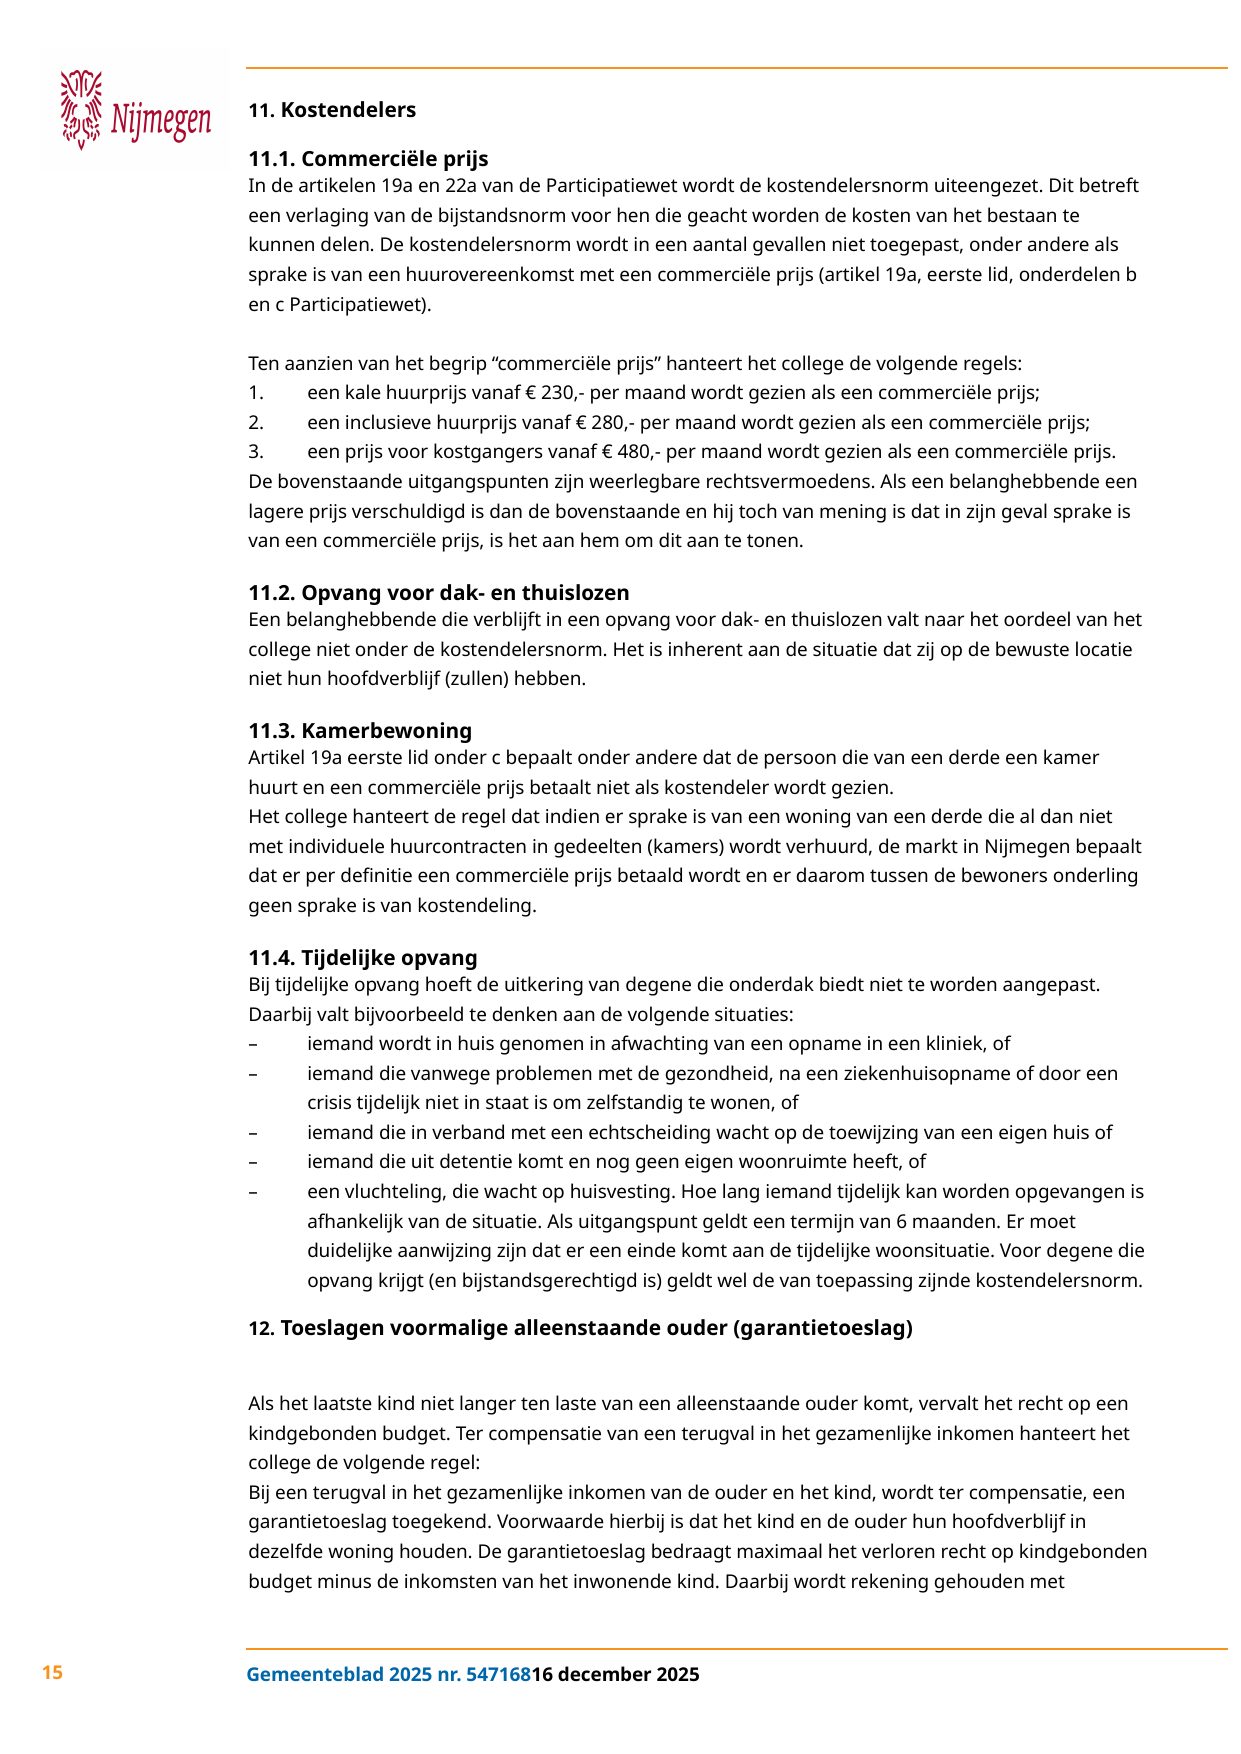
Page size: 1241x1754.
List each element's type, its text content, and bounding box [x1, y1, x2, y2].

text 11. Kostendelers [248, 95, 1152, 123]
text In de artikelen 19a en 22a van de Participatiewet wordt de kostendelersnorm uiteengezet. Dit betreft een verlaging van de bijstandsnorm voor hen die geacht worden de kosten van het bestaan te kunnen delen. De kostendelersnorm wordt in een aantal gevallen niet toegepast, onder andere als sprake is van een huurovereenkomst met een commerciële prijs (artikel 19a, eerste lid, onderdelen b en c Participatiewet). [248, 172, 1152, 317]
text De bovenstaande uitgangspunten zijn weerlegbare rechtsvermoedens. Als een belanghebbende een lagere prijs verschuldigd is dan de bovenstaande en hij toch van mening is dat in zijn geval sprake is van een commerciële prijs, is het aan hem om dit aan te tonen. [248, 468, 1152, 553]
list een kale huurprijs vanaf € 230,- per maand wordt gezien als een commerciële prijs; [248, 379, 1152, 405]
text Het college hanteert de regel dat indien er sprake is van een woning van een derde die al dan niet met individuele huurcontracten in gedeelten (kamers) wordt verhuurd, de markt in Nijmegen bepaalt dat er per definitie een commerciële prijs betaald wordt en er daarom tussen de bewoners onderling geen sprake is van kostendeling. [248, 803, 1152, 918]
list iemand wordt in huis genomen in afwachting van een opname in een kliniek, of [248, 1030, 1152, 1056]
text 11.4. Tijdelijke opvang [248, 943, 1152, 971]
text Bij een terugval in het gezamenlijke inkomen van de ouder en het kind, wordt ter compensatie, een garantietoeslag toegekend. Voorwaarde hierbij is dat het kind en de ouder hun hoofdverblijf in dezelfde woning houden. De garantietoeslag bedraagt maximaal het verloren recht op kindgebonden budget minus de inkomsten van het inwonende kind. Daarbij wordt rekening gehouden met [248, 1479, 1152, 1593]
text Een belanghebbende die verblijft in een opvang voor dak- en thuislozen valt naar het oordeel van het college niet onder de kostendelersnorm. Het is inherent aan de situatie dat zij op de bewuste locatie niet hun hoofdverblijf (zullen) hebben. [248, 606, 1152, 691]
list iemand die in verband met een echtscheiding wacht op de toewijzing van een eigen huis of [248, 1119, 1152, 1145]
text Bij tijdelijke opvang hoeft de uitkering van degene die onderdak biedt niet te worden aangepast. Daarbij valt bijvoorbeeld te denken aan de volgende situaties: [248, 971, 1152, 1026]
text Als het laatste kind niet langer ten laste van een alleenstaande ouder komt, vervalt het recht op een kindgebonden budget. Ter compensatie van een terugval in het gezamenlijke inkomen hanteert het college de volgende regel: [248, 1390, 1152, 1475]
text 11.2. Opvang voor dak- en thuislozen [248, 578, 1152, 606]
list iemand die uit detentie komt en nog geen eigen woonruimte heeft, of [248, 1149, 1152, 1174]
list een vluchteling, die wacht op huisvesting. Hoe lang iemand tijdelijk kan worden opgevangen is afhankelijk van de situatie. Als uitgangspunt geldt een termijn van 6 maanden. Er moet duidelijke aanwijzing zijn dat er een einde komt aan de tijdelijke woonsituatie. Voor degene die opvang krijgt (en bijstandsgerechtigd is) geldt wel de van toepassing zijnde kostendelersnorm. [248, 1178, 1152, 1293]
text Ten aanzien van het begrip “commerciële prijs” hanteert het college de volgende regels: [248, 350, 1152, 376]
text Artikel 19a eerste lid onder c bepaalt onder andere dat de persoon die van een derde een kamer huurt en een commerciële prijs betaalt niet als kostendeler wordt gezien. [248, 744, 1152, 800]
list iemand die vanwege problemen met de gezondheid, na een ziekenhuisopname of door een crisis tijdelijk niet in staat is om zelfstandig te wonen, of [248, 1060, 1152, 1115]
list een prijs voor kostgangers vanaf € 480,- per maand wordt gezien als een commerciële prijs. [248, 439, 1152, 464]
text 11.3. Kamerbewoning [248, 716, 1152, 744]
list een inclusieve huurprijs vanaf € 280,- per maand wordt gezien als een commerciële prijs; [248, 409, 1152, 435]
text 11.1. Commerciële prijs [248, 144, 1152, 172]
text 12. Toeslagen voormalige alleenstaande ouder (garantietoeslag) [248, 1313, 1152, 1341]
picture [41, 47, 231, 172]
